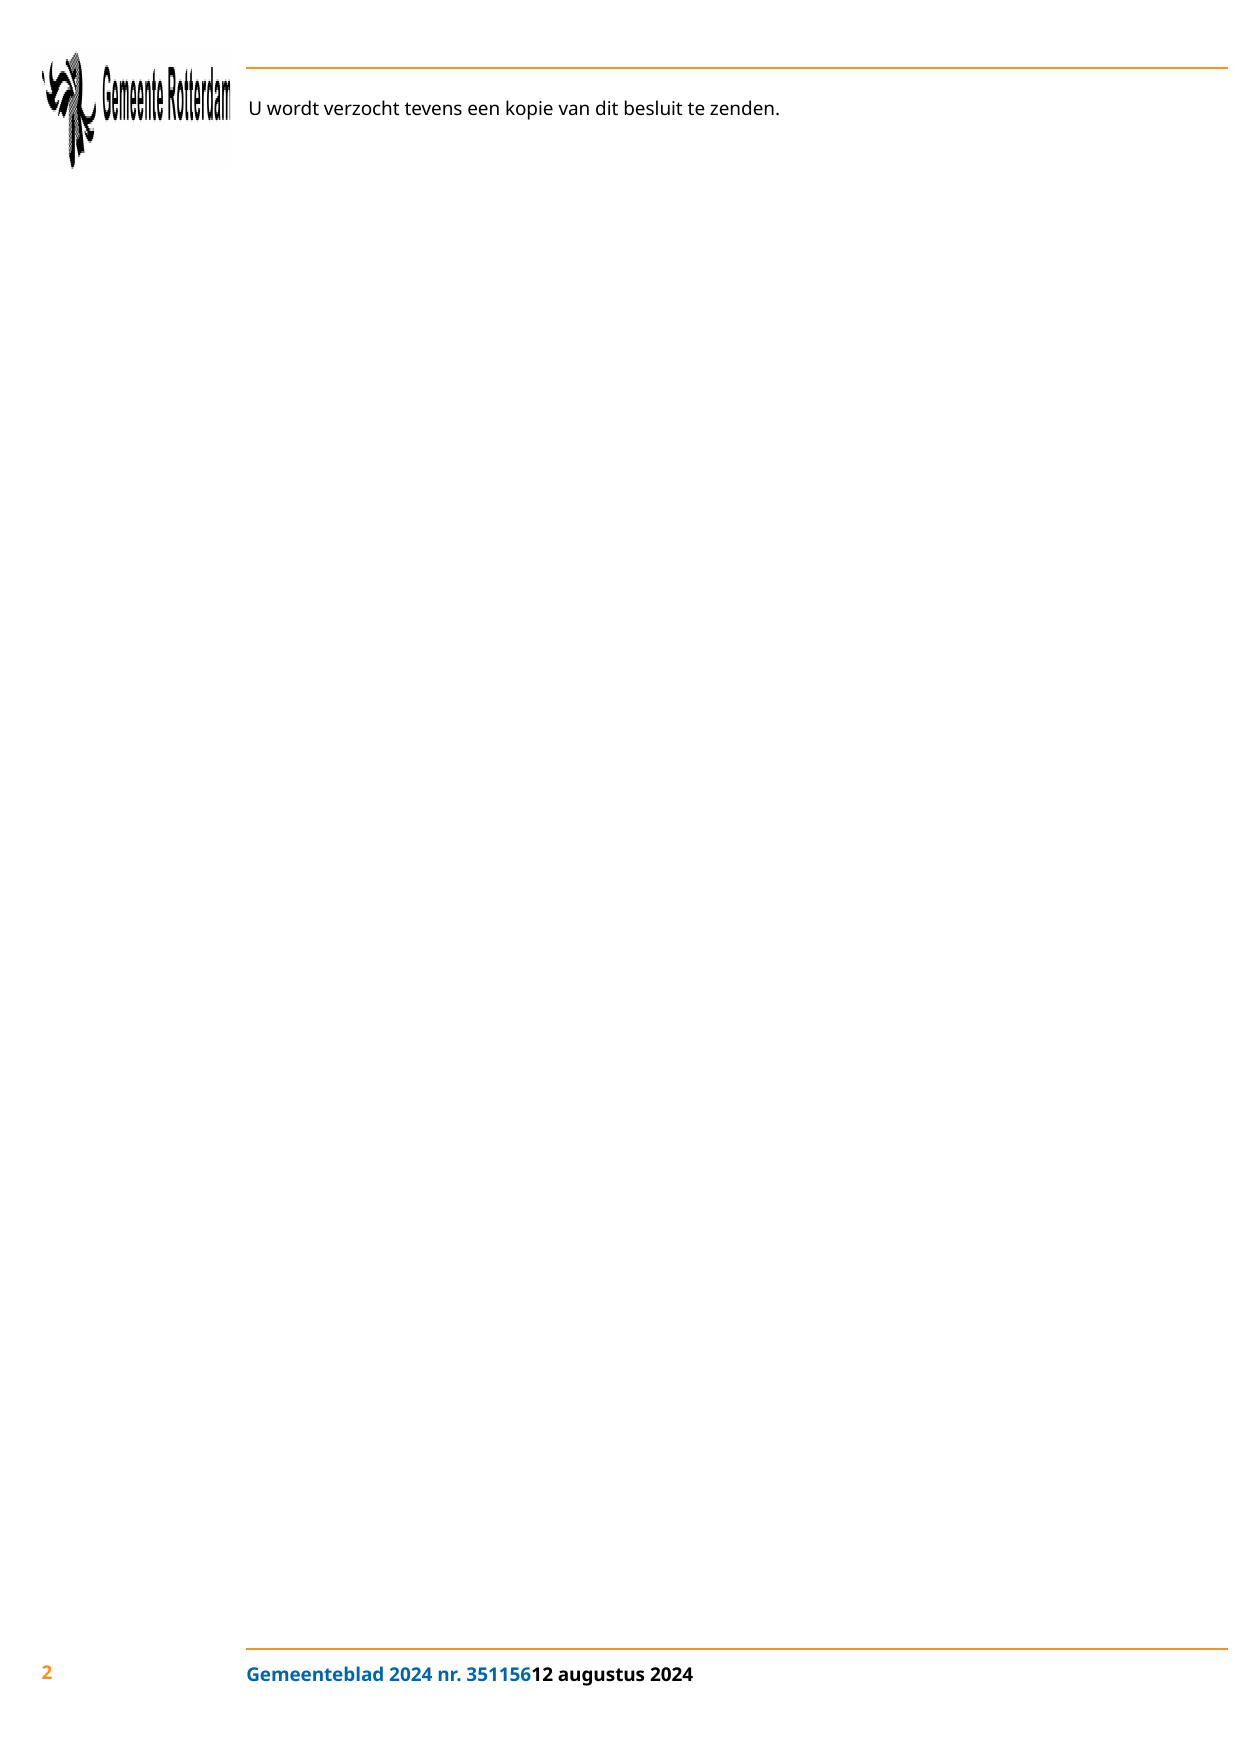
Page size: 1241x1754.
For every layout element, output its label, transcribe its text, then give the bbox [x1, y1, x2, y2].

picture [41, 47, 231, 172]
text U wordt verzocht tevens een kopie van dit besluit te zenden. [248, 95, 1152, 121]
